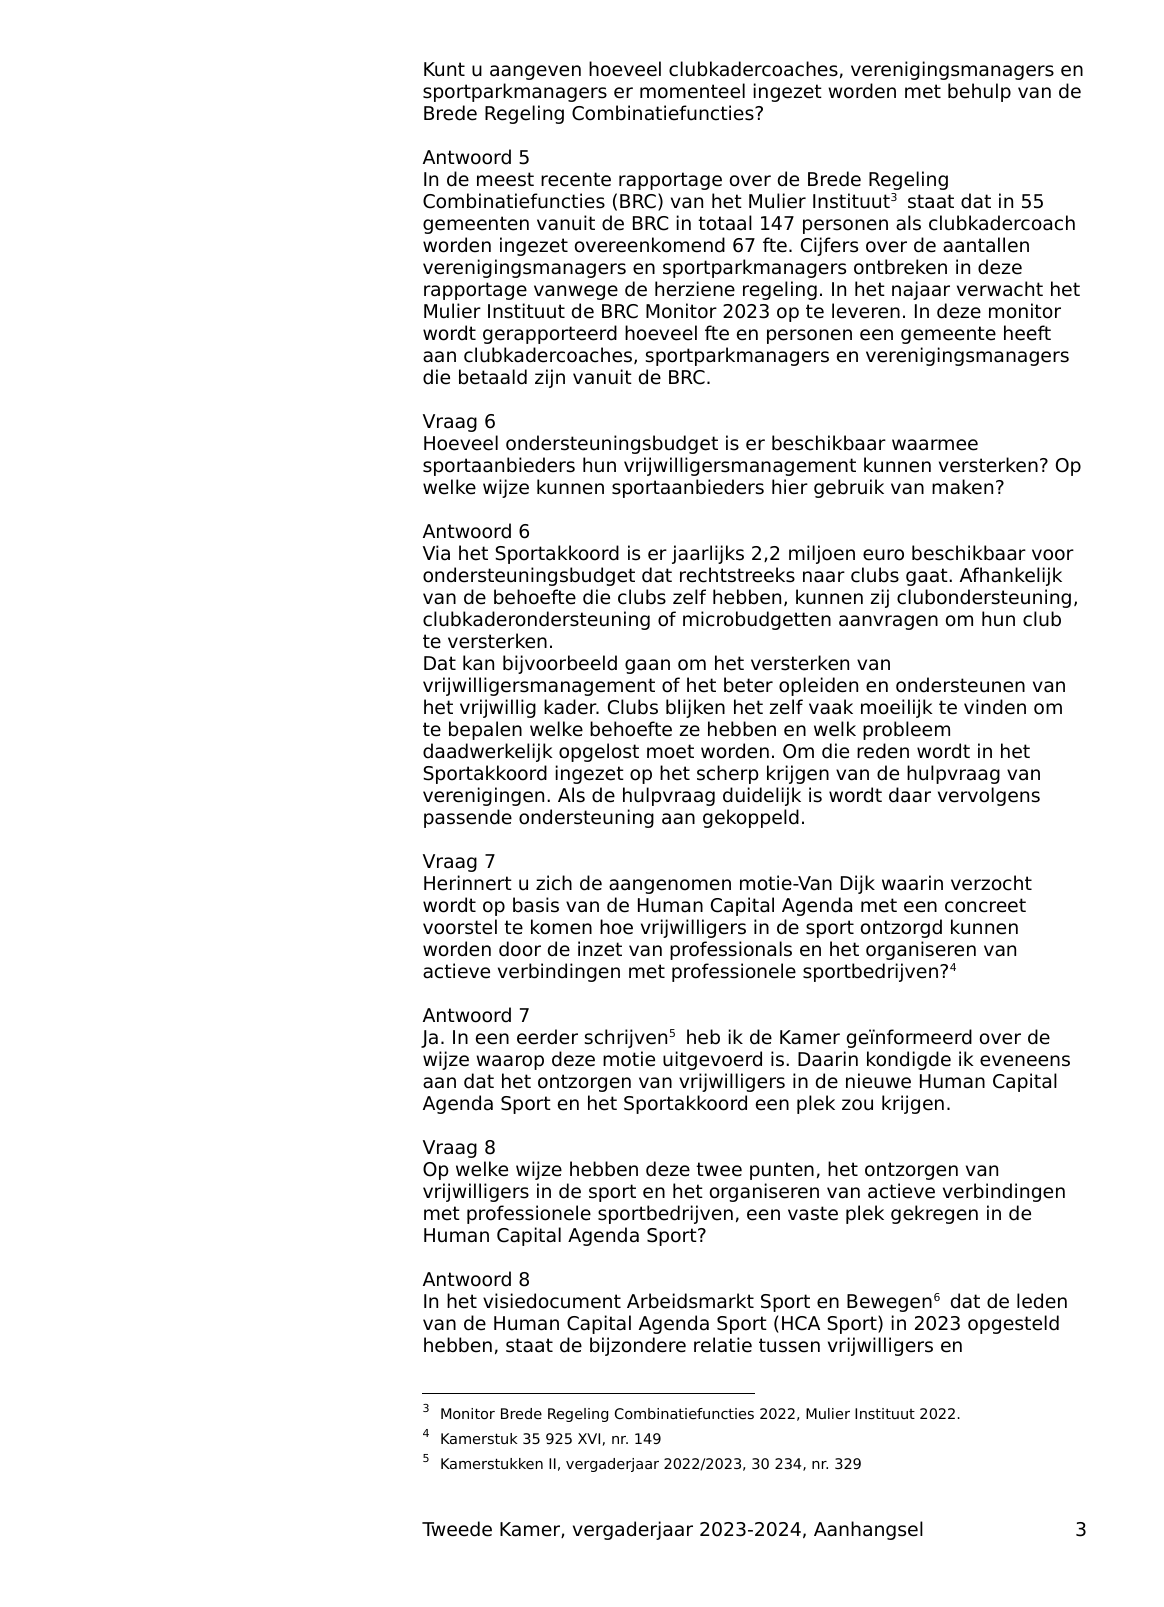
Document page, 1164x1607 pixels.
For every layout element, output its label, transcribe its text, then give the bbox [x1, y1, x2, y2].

text Monitor Brede Regeling Combinatiefuncties 2022, Mulier Instituut 2022. [422, 1402, 1087, 1424]
text Vraag 6 [422, 411, 1087, 433]
text In het visiedocument Arbeidsmarkt Sport en Bewegen dat de leden van de Human Capital Agenda Sport (HCA Sport) in 2023 opgesteld hebben, staat de bijzondere relatie tussen vrijwilligers en [422, 1291, 1087, 1357]
text Kamerstuk 35 925 XVI, nr. 149 [422, 1427, 1087, 1449]
text Antwoord 7 [422, 1005, 1087, 1027]
text Vraag 8 [422, 1137, 1087, 1159]
text Dat kan bijvoorbeeld gaan om het versterken van vrijwilligersmanagement of het beter opleiden en ondersteunen van het vrijwillig kader. Clubs blijken het zelf vaak moeilijk te vinden om te bepalen welke behoefte ze hebben en welk probleem daadwerkelijk opgelost moet worden. Om die reden wordt in het [422, 653, 1087, 763]
text Kamerstukken II, vergaderjaar 2022/2023, 30 234, nr. 329 [422, 1452, 1087, 1474]
text Antwoord 8 [422, 1269, 1087, 1291]
text Vraag 7 [422, 851, 1087, 873]
text Ja. In een eerder schrijven heb ik de Kamer geïnformeerd over de wijze waarop deze motie uitgevoerd is. Daarin kondigde ik eveneens aan dat het ontzorgen van vrijwilligers in de nieuwe Human Capital Agenda Sport en het Sportakkoord een plek zou krijgen. [422, 1027, 1087, 1115]
text Herinnert u zich de aangenomen motie-Van Dijk waarin verzocht wordt op basis van de Human Capital Agenda met een concreet voorstel te komen hoe vrijwilligers in de sport ontzorgd kunnen worden door de inzet van professionals en het organiseren van actieve verbindingen met professionele sportbedrijven? [422, 873, 1087, 983]
text Antwoord 6 [422, 521, 1087, 543]
text Hoeveel ondersteuningsbudget is er beschikbaar waarmee sportaanbieders hun vrijwilligersmanagement kunnen versterken? Op welke wijze kunnen sportaanbieders hier gebruik van maken? [422, 433, 1087, 499]
text Via het Sportakkoord is er jaarlijks 2,2 miljoen euro beschikbaar voor ondersteuningsbudget dat rechtstreeks naar clubs gaat. Afhankelijk van de behoefte die clubs zelf hebben, kunnen zij clubondersteuning, clubkaderondersteuning of microbudgetten aanvragen om hun club te versterken. [422, 543, 1087, 653]
text Kunt u aangeven hoeveel clubkadercoaches, verenigingsmanagers en sportparkmanagers er momenteel ingezet worden met behulp van de Brede Regeling Combinatiefuncties? [422, 59, 1087, 125]
text Antwoord 5 [422, 147, 1087, 169]
text In de meest recente rapportage over de Brede Regeling Combinatiefuncties (BRC) van het Mulier Instituut staat dat in 55 gemeenten vanuit de BRC in totaal 147 personen als clubkadercoach worden ingezet overeenkomend 67 fte. Cijfers over de aantallen verenigingsmanagers en sportparkmanagers ontbreken in deze rapportage vanwege de herziene regeling. In het najaar verwacht het Mulier Instituut de BRC Monitor 2023 op te leveren. In deze monitor wordt gerapporteerd hoeveel fte en personen een gemeente heeft aan clubkadercoaches, sportparkmanagers en verenigingsmanagers die betaald zijn vanuit de BRC. [422, 169, 1087, 389]
text Sportakkoord ingezet op het scherp krijgen van de hulpvraag van verenigingen. Als de hulpvraag duidelijk is wordt daar vervolgens passende ondersteuning aan gekoppeld. [422, 763, 1087, 829]
text Op welke wijze hebben deze twee punten, het ontzorgen van vrijwilligers in de sport en het organiseren van actieve verbindingen met professionele sportbedrijven, een vaste plek gekregen in de Human Capital Agenda Sport? [422, 1159, 1087, 1247]
